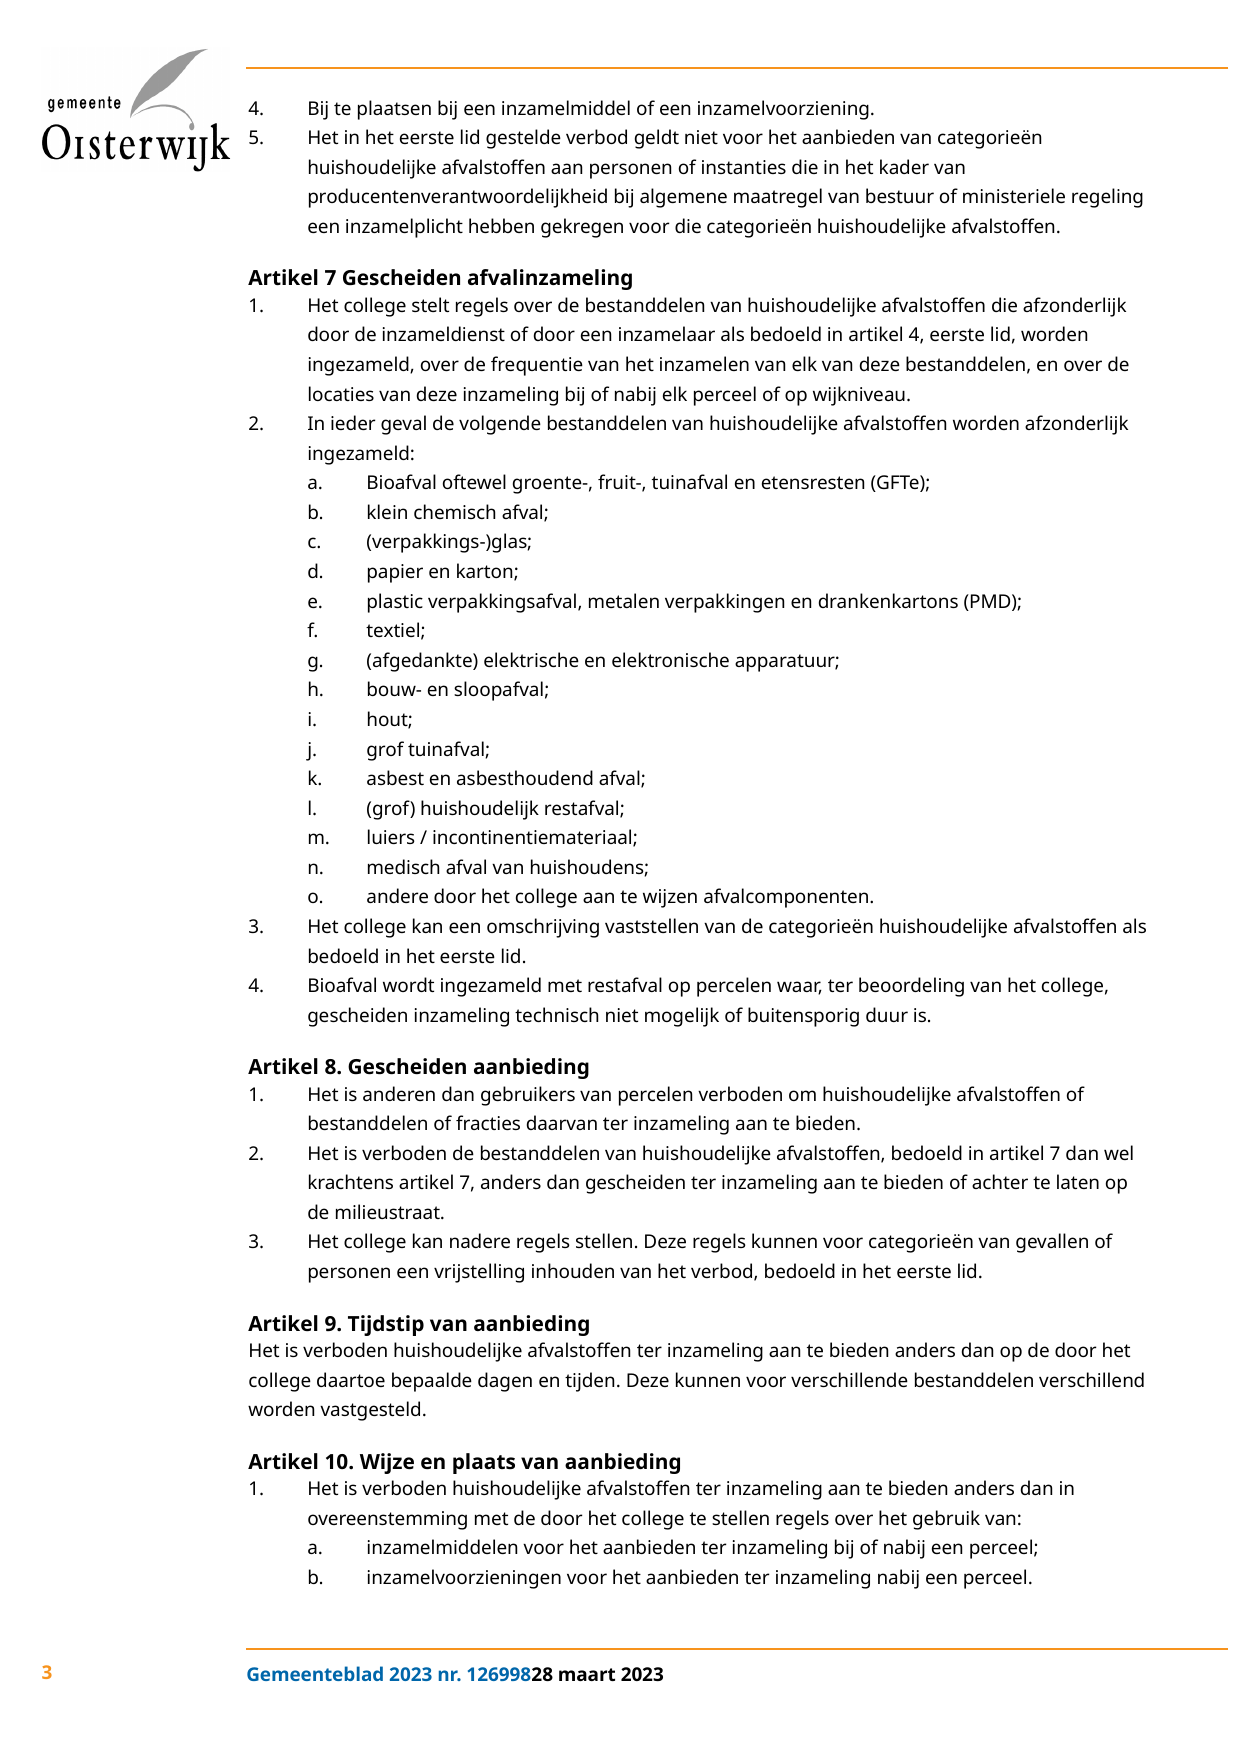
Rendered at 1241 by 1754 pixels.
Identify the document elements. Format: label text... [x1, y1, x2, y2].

list papier en karton; [307, 558, 1152, 584]
list grof tuinafval; [307, 736, 1152, 761]
list Het is verboden huishoudelijke afvalstoffen ter inzameling aan te bieden anders dan in overeenstemming met de door het college te stellen regels over het gebruik van: [248, 1475, 1152, 1531]
list Bioafval oftewel groente-, fruit-, tuinafval en etensresten (GFTe); [307, 469, 1152, 495]
list Het is verboden de bestanddelen van huishoudelijke afvalstoffen, bedoeld in artikel 7 dan wel krachtens artikel 7, anders dan gescheiden ter inzameling aan te bieden of achter te laten op de milieustraat. [248, 1140, 1152, 1225]
list (verpakkings-)glas; [307, 529, 1152, 554]
list Bioafval wordt ingezameld met restafval op percelen waar, ter beoordeling van het college, gescheiden inzameling technisch niet mogelijk of buitensporig duur is. [248, 972, 1152, 1028]
list plastic verpakkingsafval, metalen verpakkingen en drankenkartons (PMD); [307, 588, 1152, 613]
text Het is verboden huishoudelijke afvalstoffen ter inzameling aan te bieden anders dan op de door het college daartoe bepaalde dagen en tijden. Deze kunnen voor verschillende bestanddelen verschillend worden vastgesteld. [248, 1337, 1152, 1422]
list medisch afval van huishoudens; [307, 854, 1152, 880]
list hout; [307, 706, 1152, 732]
list klein chemisch afval; [307, 499, 1152, 525]
list Het college kan nadere regels stellen. Deze regels kunnen voor categorieën van gevallen of personen een vrijstelling inhouden van het verbod, bedoeld in het eerste lid. [248, 1229, 1152, 1284]
list Bij te plaatsen bij een inzamelmiddel of een inzamelvoorziening. [248, 95, 1152, 121]
list inzamelmiddelen voor het aanbieden ter inzameling bij of nabij een perceel; [307, 1534, 1152, 1560]
list andere door het college aan te wijzen afvalcomponenten. [307, 884, 1152, 909]
list luiers / incontinentiemateriaal; [307, 824, 1152, 850]
list bouw- en sloopafval; [307, 677, 1152, 702]
list asbest en asbesthoudend afval; [307, 765, 1152, 791]
list inzamelvoorzieningen voor het aanbieden ter inzameling nabij een perceel. [307, 1564, 1152, 1590]
text Artikel 9. Tijdstip van aanbieding [248, 1309, 1152, 1337]
list Het college kan een omschrijving vaststellen van de categorieën huishoudelijke afvalstoffen als bedoeld in het eerste lid. [248, 913, 1152, 968]
text Artikel 8. Gescheiden aanbieding [248, 1052, 1152, 1081]
list Het college stelt regels over de bestanddelen van huishoudelijke afvalstoffen die afzonderlijk door de inzameldienst of door een inzamelaar als bedoeld in artikel 4, eerste lid, worden ingezameld, over de frequentie van het inzamelen van elk van deze bestanddelen, en over de locaties van deze inzameling bij of nabij elk perceel of op wijkniveau. [248, 292, 1152, 406]
list Het in het eerste lid gestelde verbod geldt niet voor het aanbieden van categorieën huishoudelijke afvalstoffen aan personen of instanties die in het kader van producentenverantwoordelijkheid bij algemene maatregel van bestuur of ministeriele regeling een inzamelplicht hebben gekregen voor die categorieën huishoudelijke afvalstoffen. [248, 124, 1152, 239]
list In ieder geval de volgende bestanddelen van huishoudelijke afvalstoffen worden afzonderlijk ingezameld: [248, 410, 1152, 466]
list (grof) huishoudelijk restafval; [307, 795, 1152, 821]
list textiel; [307, 617, 1152, 643]
picture [41, 47, 231, 172]
list Het is anderen dan gebruikers van percelen verboden om huishoudelijke afvalstoffen of bestanddelen of fracties daarvan ter inzameling aan te bieden. [248, 1081, 1152, 1136]
list (afgedankte) elektrische en elektronische apparatuur; [307, 647, 1152, 673]
text Artikel 10. Wijze en plaats van aanbieding [248, 1447, 1152, 1475]
text Artikel 7 Gescheiden afvalinzameling [248, 263, 1152, 292]
